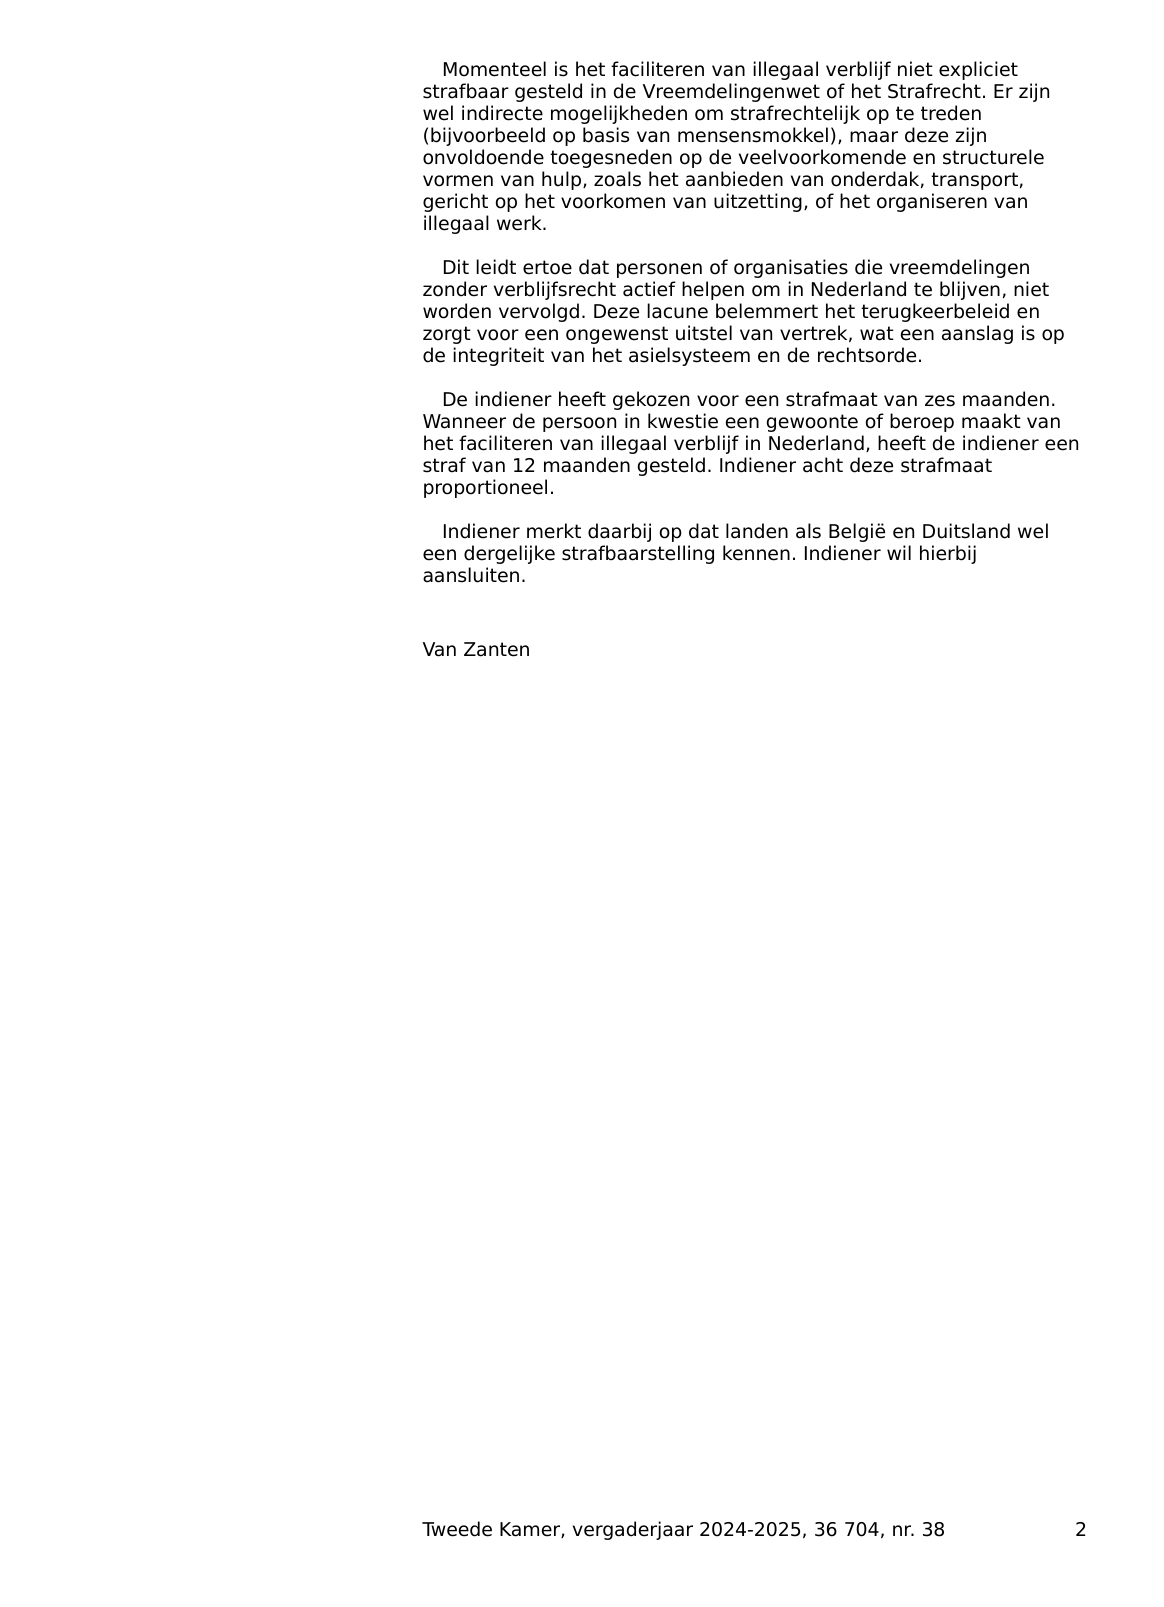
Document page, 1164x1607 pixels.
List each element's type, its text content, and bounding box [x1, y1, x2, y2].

text Dit leidt ertoe dat personen of organisaties die vreemdelingen zonder verblijfsrecht actief helpen om in Nederland te blijven, niet worden vervolgd. Deze lacune belemmert het terugkeerbeleid en zorgt voor een ongewenst uitstel van vertrek, wat een aanslag is op de integriteit van het asielsysteem en de rechtsorde. [422, 257, 1087, 367]
text Van Zanten [422, 617, 1087, 661]
text Indiener merkt daarbij op dat landen als België en Duitsland wel een dergelijke strafbaarstelling kennen. Indiener wil hierbij aansluiten. [422, 521, 1087, 587]
text De indiener heeft gekozen voor een strafmaat van zes maanden. Wanneer de persoon in kwestie een gewoonte of beroep maakt van het faciliteren van illegaal verblijf in Nederland, heeft de indiener een straf van 12 maanden gesteld. Indiener acht deze strafmaat proportioneel. [422, 389, 1087, 499]
text Momenteel is het faciliteren van illegaal verblijf niet expliciet strafbaar gesteld in de Vreemdelingenwet of het Strafrecht. Er zijn wel indirecte mogelijkheden om strafrechtelijk op te treden (bijvoorbeeld op basis van mensensmokkel), maar deze zijn onvoldoende toegesneden op de veelvoorkomende en structurele vormen van hulp, zoals het aanbieden van onderdak, transport, gericht op het voorkomen van uitzetting, of het organiseren van illegaal werk. [422, 59, 1087, 235]
